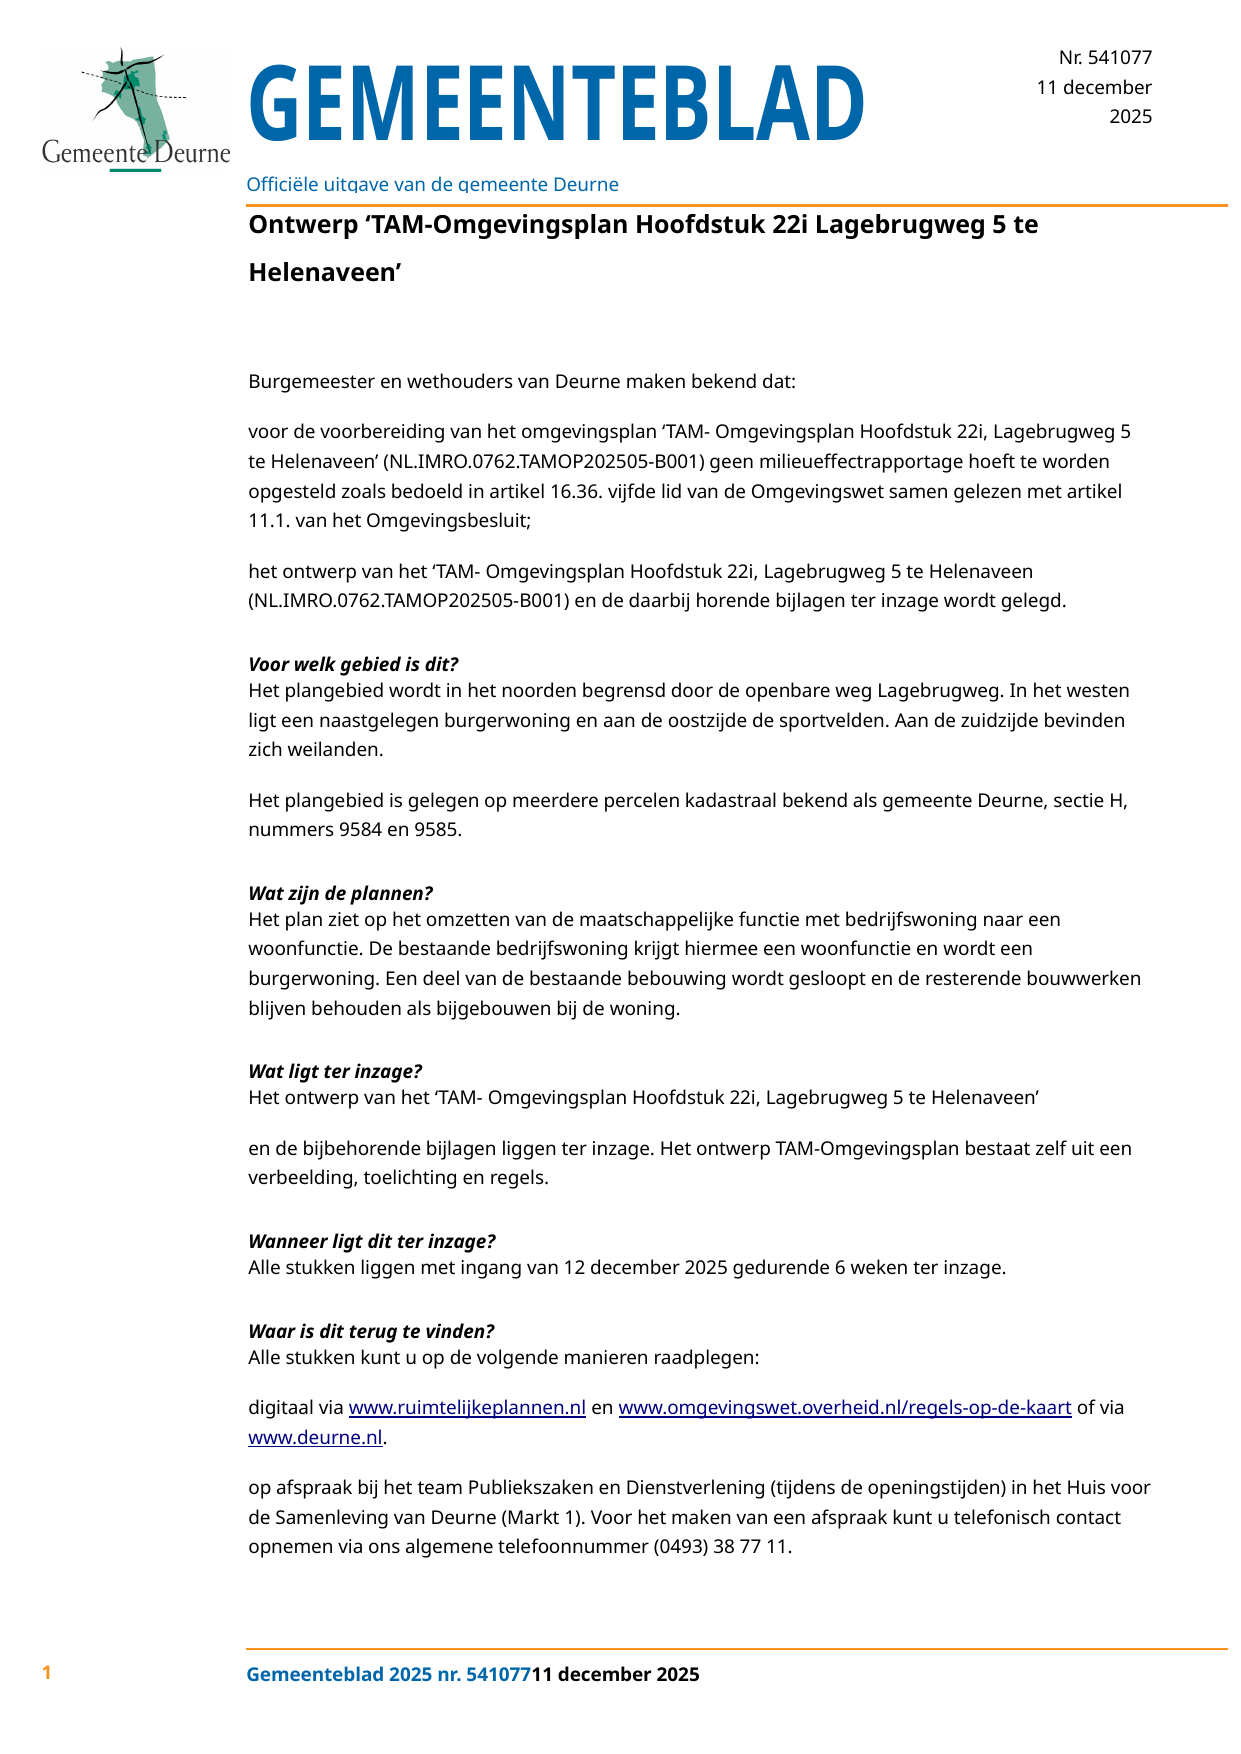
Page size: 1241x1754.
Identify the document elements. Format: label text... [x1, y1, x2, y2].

text Wanneer ligt dit ter inzage? [248, 1228, 1152, 1254]
text op afspraak bij het team Publiekszaken en Dienstverlening (tijdens de openingstijden) in het Huis voor de Samenleving van Deurne (Markt 1). Voor het maken van een afspraak kunt u telefonisch contact opnemen via ons algemene telefoonnummer (0493) 38 77 11. [248, 1474, 1152, 1559]
picture [41, 47, 231, 172]
text Waar is dit terug te vinden? [248, 1318, 1152, 1344]
text het ontwerp van het ‘TAM- Omgevingsplan Hoofdstuk 22i, Lagebrugweg 5 te Helenaveen (NL.IMRO.0762.TAMOP202505-B001) en de daarbij horende bijlagen ter inzage wordt gelegd. [248, 558, 1152, 613]
text Het plangebied is gelegen op meerdere percelen kadastraal bekend als gemeente Deurne, sectie H, nummers 9584 en 9585. [248, 787, 1152, 842]
text Alle stukken kunt u op de volgende manieren raadplegen: [248, 1344, 1152, 1369]
text Voor welk gebied is dit? [248, 651, 1152, 677]
text Het plangebied wordt in het noorden begrensd door de openbare weg Lagebrugweg. In het westen ligt een naastgelegen burgerwoning en aan de oostzijde de sportvelden. Aan de zuidzijde bevinden zich weilanden. [248, 677, 1152, 762]
text voor de voorbereiding van het omgevingsplan ‘TAM- Omgevingsplan Hoofdstuk 22i, Lagebrugweg 5 te Helenaveen’ (NL.IMRO.0762.TAMOP202505-B001) geen milieueffectrapportage hoeft te worden opgesteld zoals bedoeld in artikel 16.36. vijfde lid van de Omgevingswet samen gelezen met artikel 11.1. van het Omgevingsbesluit; [248, 419, 1152, 533]
text en de bijbehorende bijlagen liggen ter inzage. Het ontwerp TAM-Omgevingsplan bestaat zelf uit een verbeelding, toelichting en regels. [248, 1135, 1152, 1190]
text Alle stukken liggen met ingang van 12 december 2025 gedurende 6 weken ter inzage. [248, 1254, 1152, 1280]
text Het plan ziet op het omzetten van de maatschappelijke functie met bedrijfswoning naar een woonfunctie. De bestaande bedrijfswoning krijgt hiermee een woonfunctie en wordt een burgerwoning. Een deel van de bestaande bebouwing wordt gesloopt en de resterende bouwwerken blijven behouden als bijgebouwen bij de woning. [248, 906, 1152, 1021]
text Wat zijn de plannen? [248, 880, 1152, 906]
text Burgemeester en wethouders van Deurne maken bekend dat: [248, 368, 1152, 394]
text digitaal via www.ruimtelijkeplannen.nl en www.omgevingswet.overheid.nl/regels-op-de-kaart of via www.deurne.nl. [248, 1394, 1152, 1449]
text Ontwerp ‘TAM-Omgevingsplan Hoofdstuk 22i Lagebrugweg 5 te Helenaveen’ [248, 207, 1152, 288]
text Wat ligt ter inzage? [248, 1059, 1152, 1084]
text Het ontwerp van het ‘TAM- Omgevingsplan Hoofdstuk 22i, Lagebrugweg 5 te Helenaveen’ [248, 1084, 1152, 1110]
